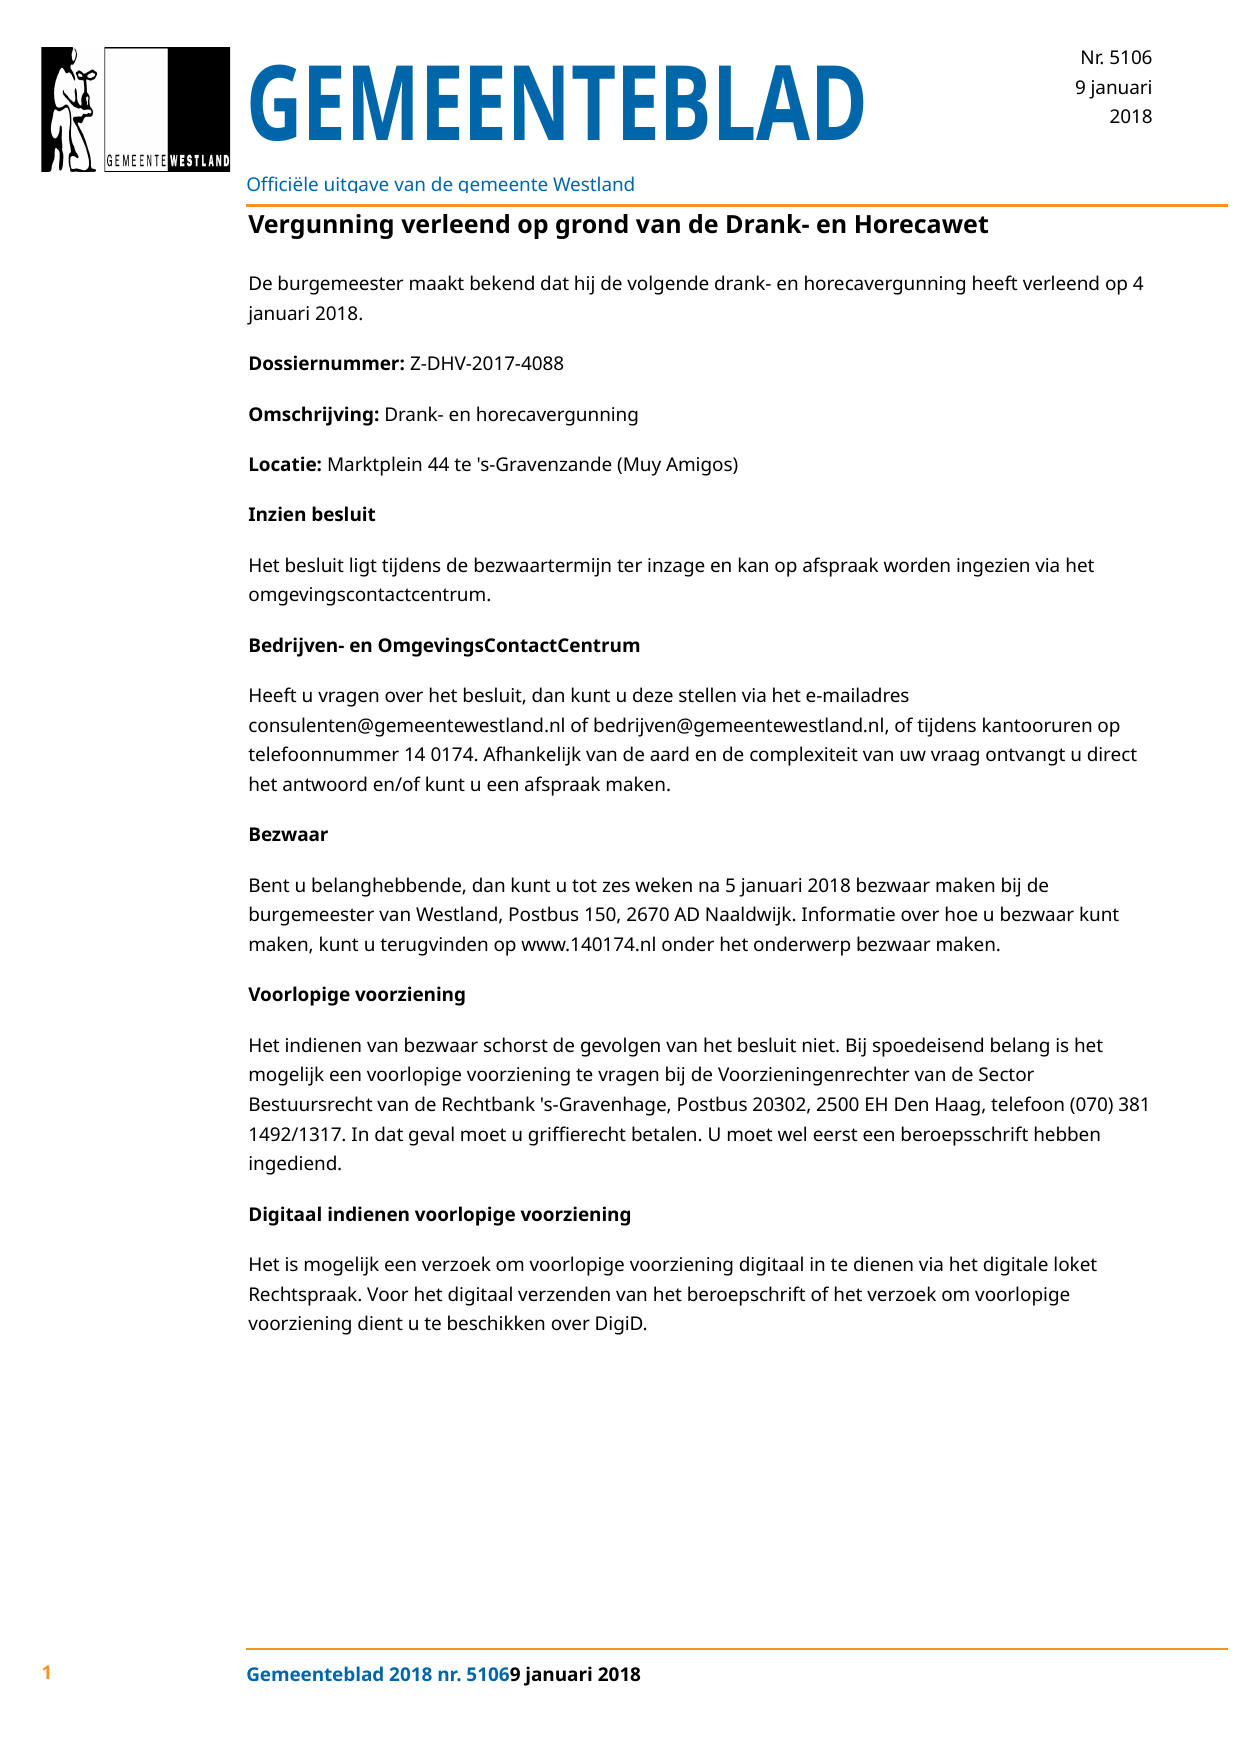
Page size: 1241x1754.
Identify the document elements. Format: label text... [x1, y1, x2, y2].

picture [41, 47, 231, 172]
text Vergunning verleend op grond van de Drank- en Horecawet [248, 207, 1152, 241]
text Omschrijving: Drank- en horecavergunning [248, 401, 1152, 426]
text De burgemeester maakt bekend dat hij de volgende drank- en horecavergunning heeft verleend op 4 januari 2018. [248, 270, 1152, 326]
text Voorlopige voorziening [248, 982, 1152, 1007]
text Bent u belanghebbende, dan kunt u tot zes weken na 5 januari 2018 bezwaar maken bij de burgemeester van Westland, Postbus 150, 2670 AD Naaldwijk. Informatie over hoe u bezwaar kunt maken, kunt u terugvinden op www.140174.nl onder het onderwerp bezwaar maken. [248, 872, 1152, 957]
text Locatie: Marktplein 44 te 's-Gravenzande (Muy Amigos) [248, 451, 1152, 477]
text Het is mogelijk een verzoek om voorlopige voorziening digitaal in te dienen via het digitale loket Rechtspraak. Voor het digitaal verzenden van het beroepschrift of het verzoek om voorlopige voorziening dient u te beschikken over DigiD. [248, 1251, 1152, 1336]
text Bedrijven- en OmgevingsContactCentrum [248, 632, 1152, 658]
text Het besluit ligt tijdens de bezwaartermijn ter inzage en kan op afspraak worden ingezien via het omgevingscontactcentrum. [248, 552, 1152, 607]
text Bezwaar [248, 822, 1152, 847]
text Digitaal indienen voorlopige voorziening [248, 1201, 1152, 1226]
text Inzien besluit [248, 502, 1152, 527]
text Heeft u vragen over het besluit, dan kunt u deze stellen via het e-mailadres consulenten@gemeentewestland.nl of bedrijven@gemeentewestland.nl, of tijdens kantooruren op telefoonnummer 14 0174. Afhankelijk van de aard en de complexiteit van uw vraag ontvangt u direct het antwoord en/of kunt u een afspraak maken. [248, 682, 1152, 797]
text Dossiernummer: Z-DHV-2017-4088 [248, 350, 1152, 376]
text Het indienen van bezwaar schorst de gevolgen van het besluit niet. Bij spoedeisend belang is het mogelijk een voorlopige voorziening te vragen bij de Voorzieningenrechter van de Sector Bestuursrecht van de Rechtbank 's-Gravenhage, Postbus 20302, 2500 EH Den Haag, telefoon (070) 381 1492/1317. In dat geval moet u griffierecht betalen. U moet wel eerst een beroepsschrift hebben ingediend. [248, 1032, 1152, 1176]
